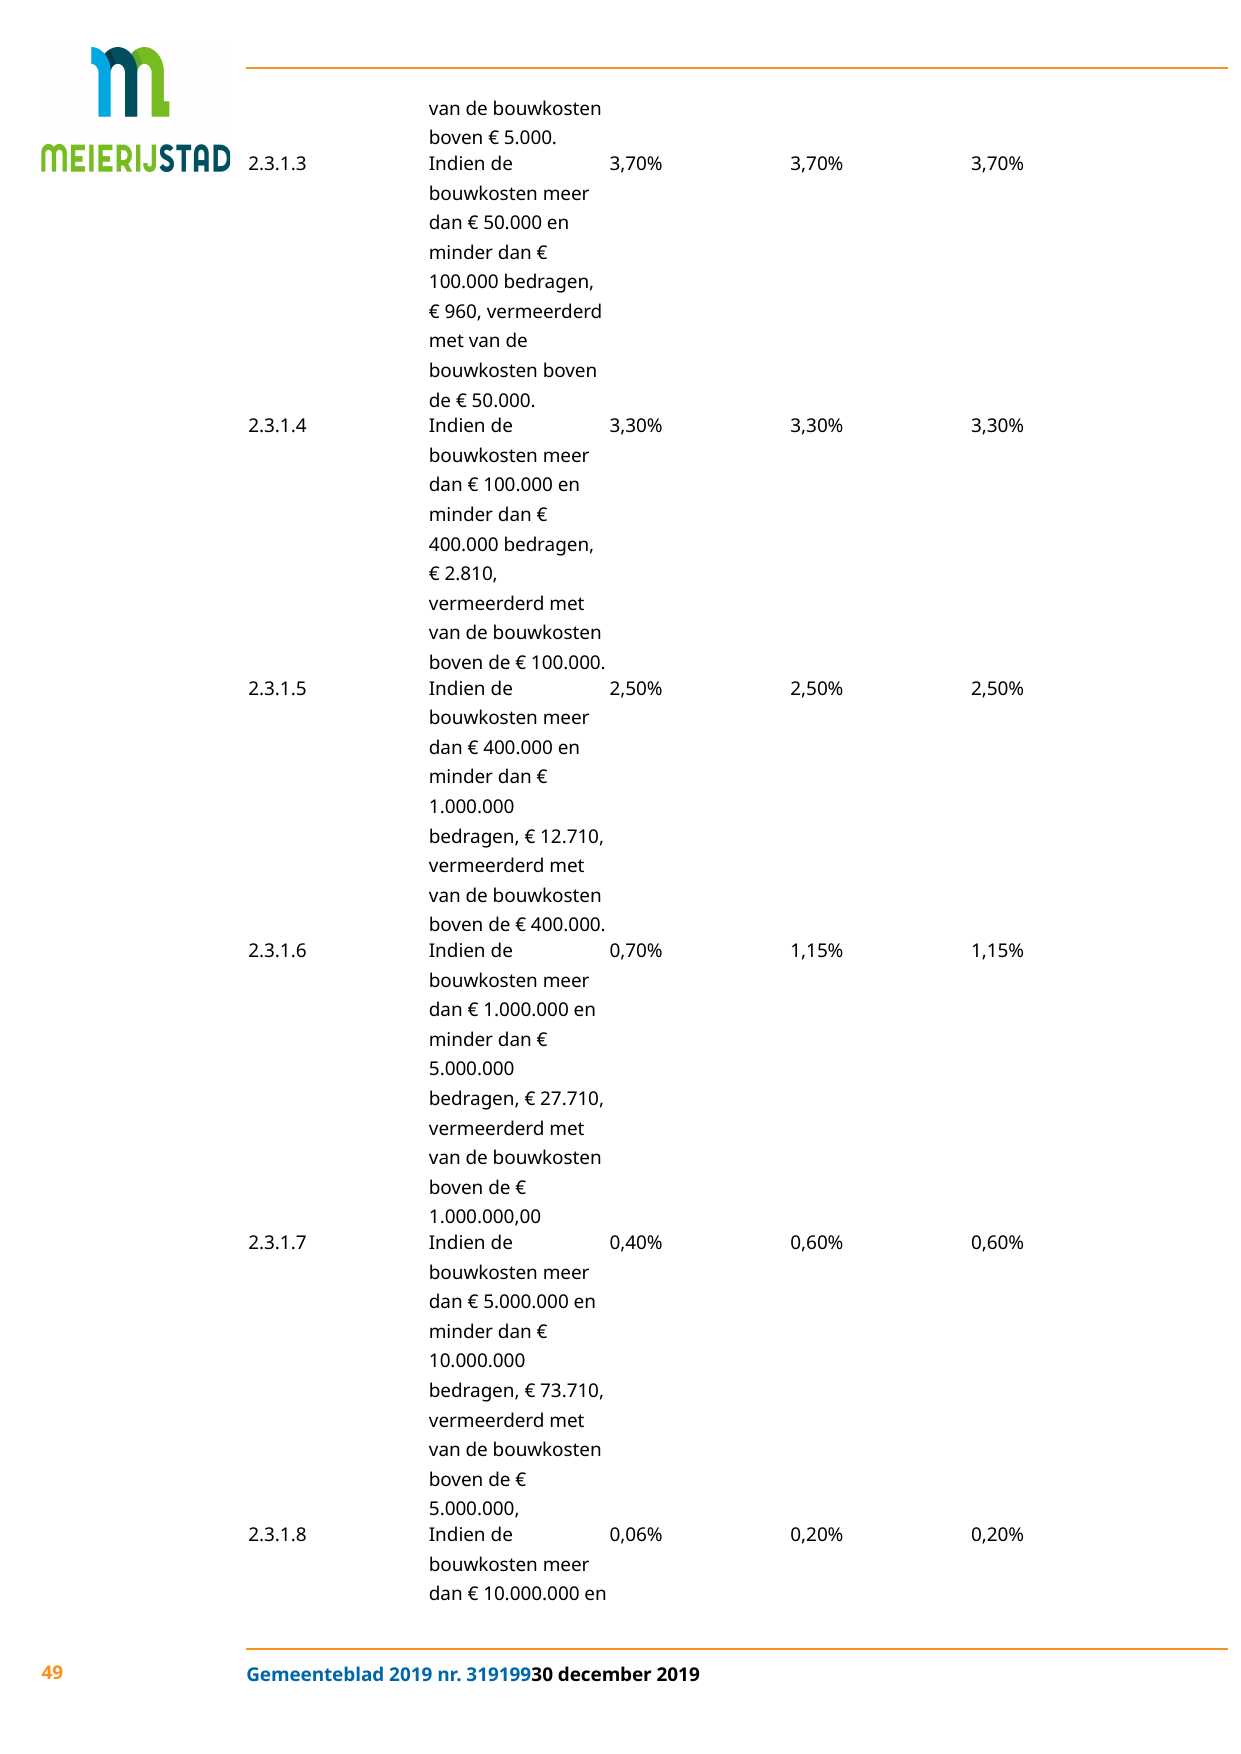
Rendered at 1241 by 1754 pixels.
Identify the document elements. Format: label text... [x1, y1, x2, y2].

table_cell 3,30% [609, 413, 790, 675]
table_cell 2.3.1.4 [248, 413, 429, 675]
table_cell 3,70% [790, 150, 971, 412]
table_cell Indien de bouwkosten meer dan € 10.000.000 en [429, 1521, 609, 1606]
table_cell 0,60% [971, 1229, 1152, 1521]
table_cell [790, 95, 971, 150]
table_cell 3,30% [971, 413, 1152, 675]
table_cell 0,20% [790, 1521, 971, 1606]
table_cell Indien de bouwkosten meer dan € 5.000.000 en minder dan € 10.000.000 bedragen, € 73.710, vermeerderd met van de bouwkosten boven de € 5.000.000, [429, 1229, 609, 1521]
table_cell 3,30% [790, 413, 971, 675]
table_cell [609, 95, 790, 150]
table_cell 2.3.1.3 [248, 150, 429, 412]
table_cell Indien de bouwkosten meer dan € 1.000.000 en minder dan € 5.000.000 bedragen, € 27.710, vermeerderd met van de bouwkosten boven de € 1.000.000,00 [429, 937, 609, 1229]
table_cell 2.3.1.5 [248, 675, 429, 937]
table_cell 2,50% [790, 675, 971, 937]
table_cell [971, 95, 1152, 150]
table_cell 1,15% [790, 937, 971, 1229]
table_cell 3,70% [971, 150, 1152, 412]
table_cell 3,70% [609, 150, 790, 412]
picture [41, 47, 231, 172]
table_cell 2.3.1.7 [248, 1229, 429, 1521]
table_cell 0,06% [609, 1521, 790, 1606]
table_cell Indien de bouwkosten meer dan € 100.000 en minder dan € 400.000 bedragen, € 2.810, vermeerderd met van de bouwkosten boven de € 100.000. [429, 413, 609, 675]
table_cell 2,50% [609, 675, 790, 937]
table_cell 0,40% [609, 1229, 790, 1521]
table_cell 2.3.1.6 [248, 937, 429, 1229]
table_cell 2.3.1.8 [248, 1521, 429, 1606]
table_cell 0,20% [971, 1521, 1152, 1606]
table_cell 0,60% [790, 1229, 971, 1521]
table_cell Indien de bouwkosten meer dan € 50.000 en minder dan € 100.000 bedragen, € 960, vermeerderd met van de bouwkosten boven de € 50.000. [429, 150, 609, 412]
table_cell 1,15% [971, 937, 1152, 1229]
table_cell Indien de bouwkosten meer dan € 400.000 en minder dan € 1.000.000 bedragen, € 12.710, vermeerderd met van de bouwkosten boven de € 400.000. [429, 675, 609, 937]
table_cell [248, 95, 429, 150]
table_cell 2,50% [971, 675, 1152, 937]
table_cell 0,70% [609, 937, 790, 1229]
table_cell van de bouwkosten boven € 5.000. [429, 95, 609, 150]
